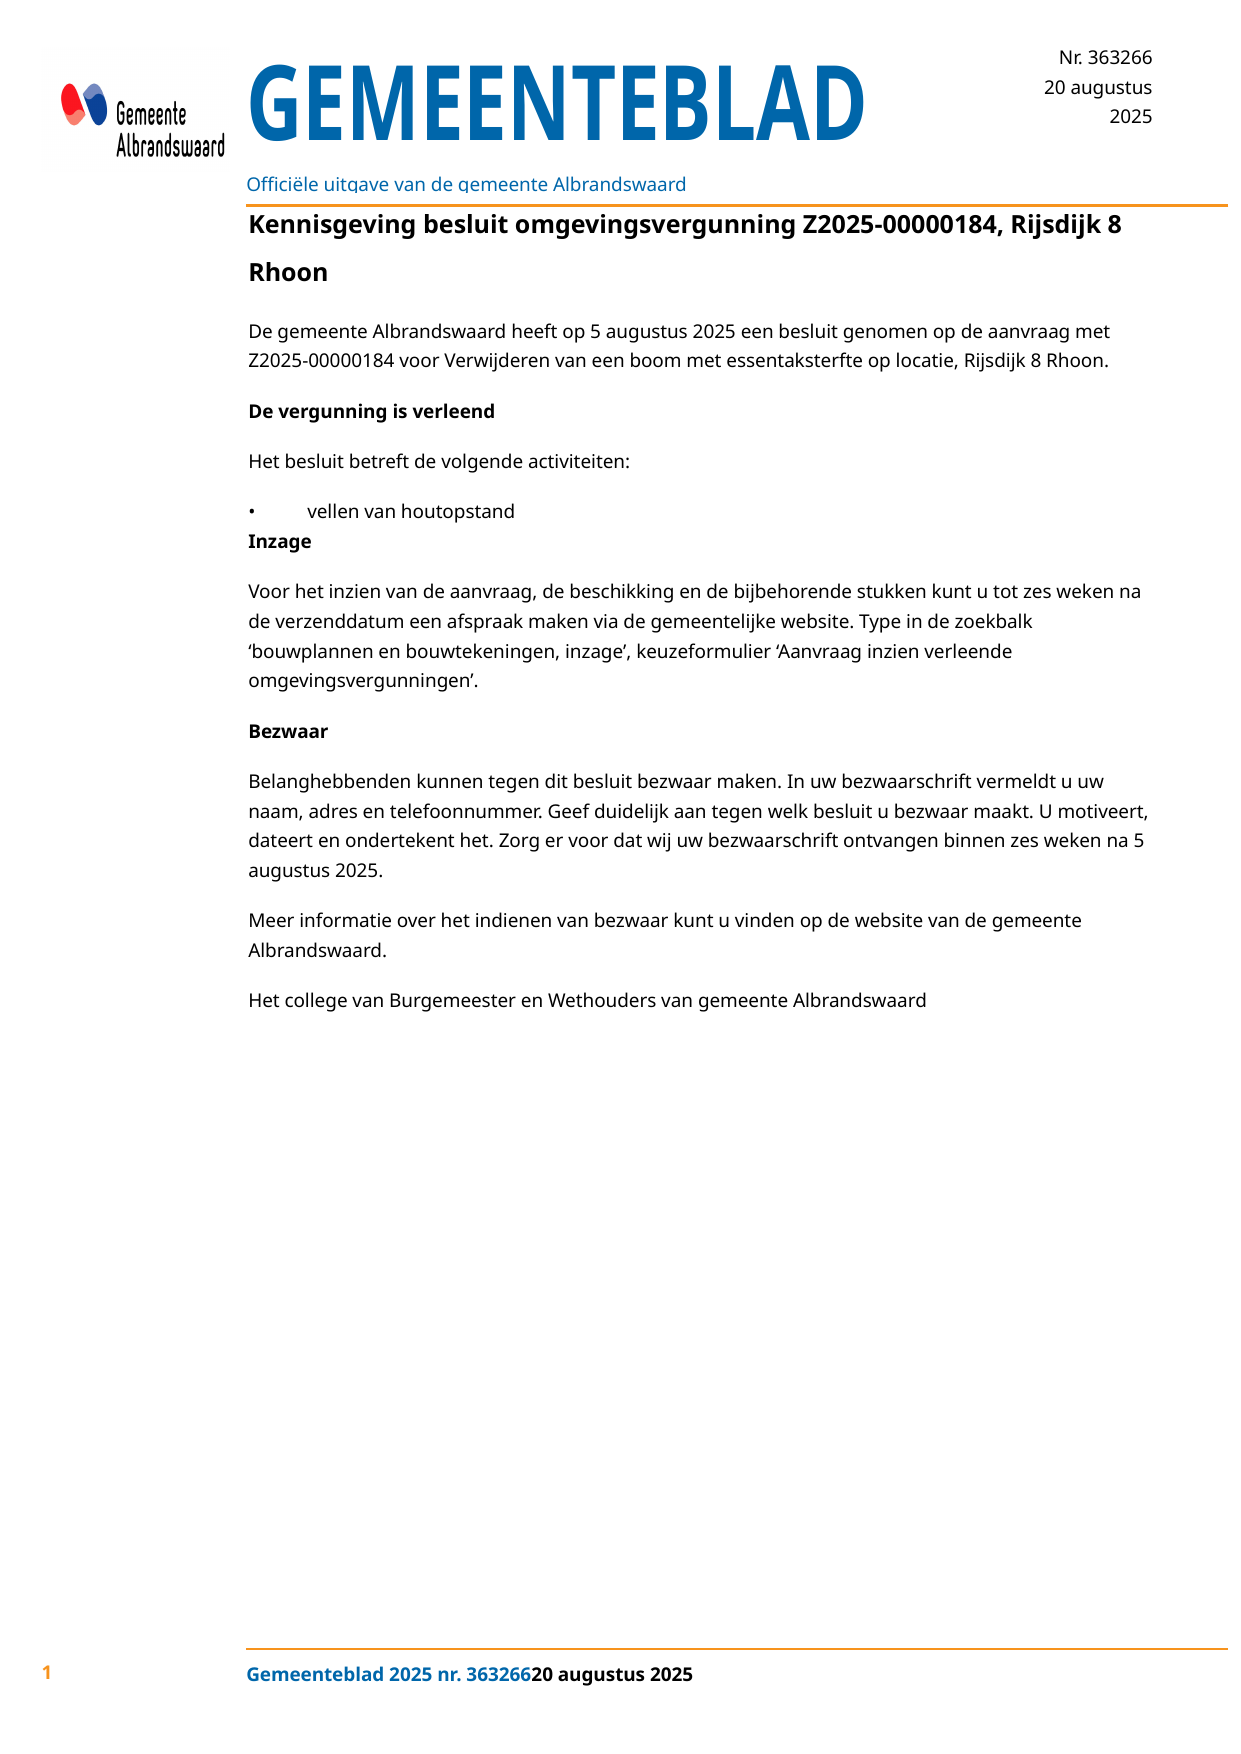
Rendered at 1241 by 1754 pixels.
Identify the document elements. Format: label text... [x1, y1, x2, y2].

picture [41, 47, 231, 172]
text Bezwaar [248, 718, 1152, 744]
text De vergunning is verleend [248, 398, 1152, 424]
text Het besluit betreft de volgende activiteiten: [248, 448, 1152, 474]
list vellen van houtopstand [248, 499, 1152, 524]
text Het college van Burgemeester en Wethouders van gemeente Albrandswaard [248, 987, 1152, 1013]
text Voor het inzien van de aanvraag, de beschikking en de bijbehorende stukken kunt u tot zes weken na de verzenddatum een afspraak maken via de gemeentelijke website. Type in de zoekbalk ‘bouwplannen en bouwtekeningen, inzage’, keuzeformulier ‘Aanvraag inzien verleende omgevingsvergunningen’. [248, 579, 1152, 693]
text Kennisgeving besluit omgevingsvergunning Z2025-00000184, Rijsdijk 8 Rhoon [248, 207, 1152, 288]
text Belanghebbenden kunnen tegen dit besluit bezwaar maken. In uw bezwaarschrift vermeldt u uw naam, adres en telefoonnummer. Geef duidelijk aan tegen welk besluit u bezwaar maakt. U motiveert, dateert en ondertekent het. Zorg er voor dat wij uw bezwaarschrift ontvangen binnen zes weken na 5 augustus 2025. [248, 768, 1152, 883]
text Inzage [248, 528, 1152, 554]
text De gemeente Albrandswaard heeft op 5 augustus 2025 een besluit genomen op de aanvraag met Z2025-00000184 voor Verwijderen van een boom met essentaksterfte op locatie, Rijsdijk 8 Rhoon. [248, 318, 1152, 373]
text Meer informatie over het indienen van bezwaar kunt u vinden op de website van de gemeente Albrandswaard. [248, 907, 1152, 963]
